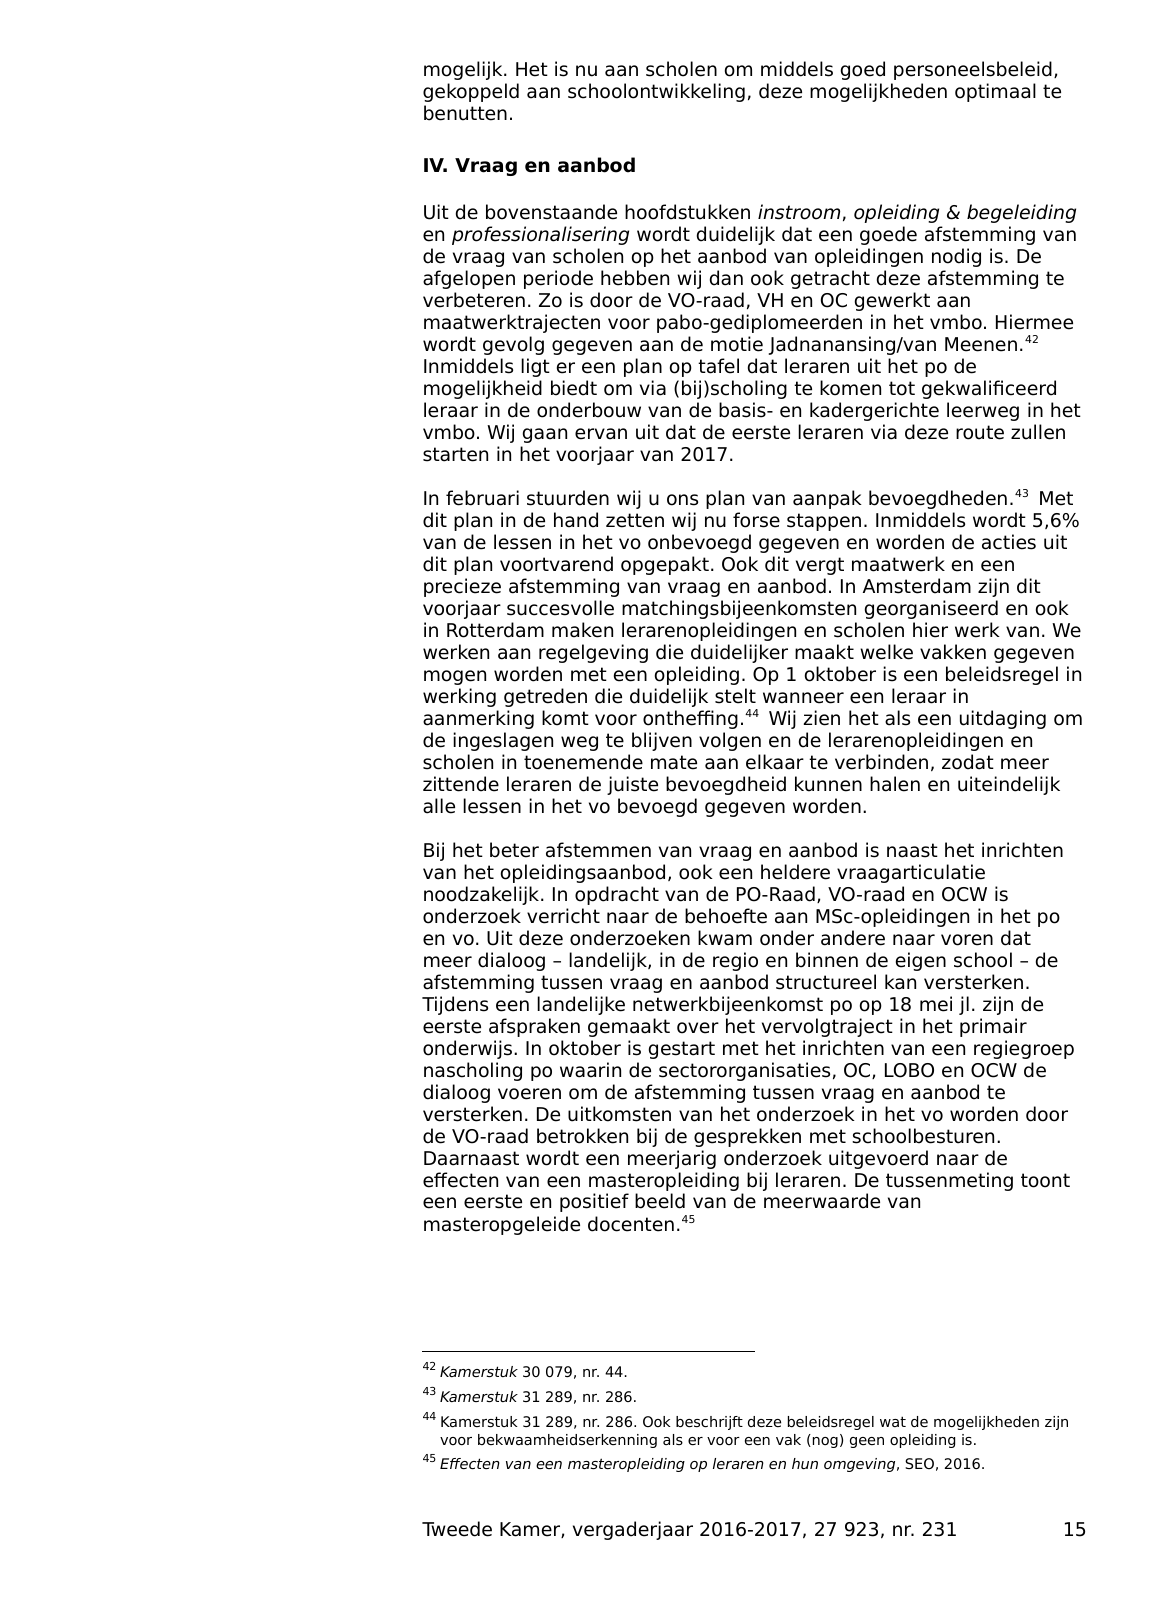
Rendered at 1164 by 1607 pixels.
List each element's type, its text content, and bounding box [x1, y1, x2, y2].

subtitle IV. Vraag en aanbod [422, 155, 1087, 177]
text Kamerstuk 31 289, nr. 286. Ook beschrijft deze beleidsregel wat de mogelijkheden zijn voor bekwaamheidserkenning als er voor een vak (nog) geen opleiding is. [422, 1410, 1087, 1449]
text Bij het beter afstemmen van vraag en aanbod is naast het inrichten van het opleidingsaanbod, ook een heldere vraagarticulatie noodzakelijk. In opdracht van de PO-Raad, VO-raad en OCW is onderzoek verricht naar de behoefte aan MSc-opleidingen in het po en vo. Uit deze onderzoeken kwam onder andere naar voren dat meer dialoog – landelijk, in de regio en binnen de eigen school – de afstemming tussen vraag en aanbod structureel kan versterken. Tijdens een landelijke netwerkbijeenkomst po op 18 mei jl. zijn de eerste afspraken gemaakt over het vervolgtraject in het primair onderwijs. In oktober is gestart met het inrichten van een regiegroep nascholing po waarin de sectororganisaties, OC, LOBO en OCW de dialoog voeren om de afstemming tussen vraag en aanbod te versterken. De uitkomsten van het onderzoek in het vo worden door de VO-raad betrokken bij de gesprekken met schoolbesturen. Daarnaast wordt een meerjarig onderzoek uitgevoerd naar de effecten van een masteropleiding bij leraren. De tussenmeting toont een eerste en positief beeld van de meerwaarde van masteropgeleide docenten. [422, 840, 1087, 1235]
text Kamerstuk 31 289, nr. 286. [422, 1385, 1087, 1407]
text Kamerstuk 30 079, nr. 44. [422, 1360, 1087, 1382]
text Effecten van een masteropleiding op leraren en hun omgeving, SEO, 2016. [422, 1452, 1087, 1474]
text Uit de bovenstaande hoofdstukken instroom, opleiding & begeleiding en professionalisering wordt duidelijk dat een goede afstemming van de vraag van scholen op het aanbod van opleidingen nodig is. De afgelopen periode hebben wij dan ook getracht deze afstemming te verbeteren. Zo is door de VO-raad, VH en OC gewerkt aan maatwerktrajecten voor pabo-gediplomeerden in het vmbo. Hiermee wordt gevolg gegeven aan de motie Jadnanansing/van Meenen. Inmiddels ligt er een plan op tafel dat leraren uit het po de mogelijkheid biedt om via (bij)scholing te komen tot gekwalificeerd leraar in de onderbouw van de basis- en kadergerichte leerweg in het vmbo. Wij gaan ervan uit dat de eerste leraren via deze route zullen starten in het voorjaar van 2017. [422, 202, 1087, 466]
text mogelijk. Het is nu aan scholen om middels goed personeelsbeleid, gekoppeld aan schoolontwikkeling, deze mogelijkheden optimaal te benutten. [422, 59, 1087, 125]
text In februari stuurden wij u ons plan van aanpak bevoegdheden. Met dit plan in de hand zetten wij nu forse stappen. Inmiddels wordt 5,6% van de lessen in het vo onbevoegd gegeven en worden de acties uit dit plan voortvarend opgepakt. Ook dit vergt maatwerk en een precieze afstemming van vraag en aanbod. In Amsterdam zijn dit voorjaar succesvolle matchingsbijeenkomsten georganiseerd en ook in Rotterdam maken lerarenopleidingen en scholen hier werk van. We werken aan regelgeving die duidelijker maakt welke vakken gegeven mogen worden met een opleiding. Op 1 oktober is een beleidsregel in werking getreden die duidelijk stelt wanneer een leraar in aanmerking komt voor ontheffing. Wij zien het als een uitdaging om de ingeslagen weg te blijven volgen en de lerarenopleidingen en scholen in toenemende mate aan elkaar te verbinden, zodat meer zittende leraren de juiste bevoegdheid kunnen halen en uiteindelijk alle lessen in het vo bevoegd gegeven worden. [422, 488, 1087, 818]
